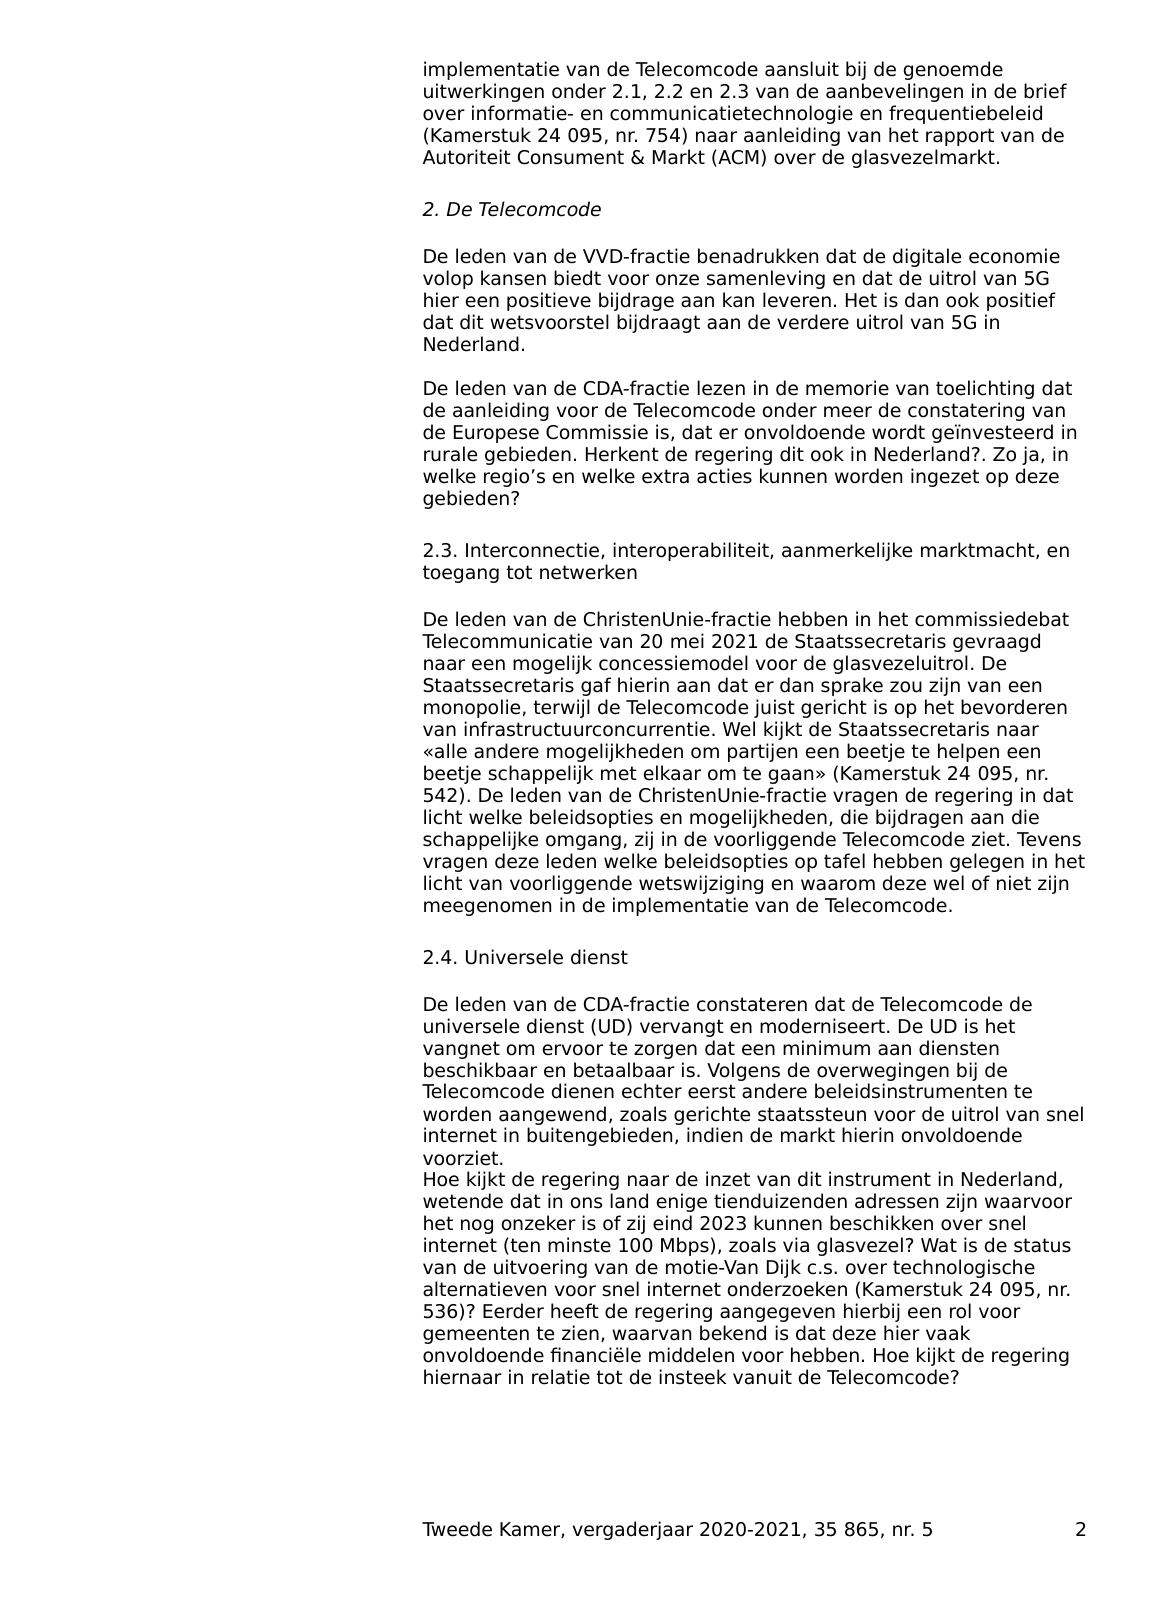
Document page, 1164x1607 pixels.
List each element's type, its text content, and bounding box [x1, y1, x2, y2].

subtitle 2.4. Universele dienst [422, 947, 1087, 968]
text De leden van de CDA-fractie lezen in de memorie van toelichting dat de aanleiding voor de Telecomcode onder meer de constatering van de Europese Commissie is, dat er onvoldoende wordt geïnvesteerd in rurale gebieden. Herkent de regering dit ook in Nederland?. Zo ja, in welke regio’s en welke extra acties kunnen worden ingezet op deze gebieden? [422, 378, 1087, 510]
text De leden van de CDA-fractie constateren dat de Telecomcode de universele dienst (UD) vervangt en moderniseert. De UD is het vangnet om ervoor te zorgen dat een minimum aan diensten beschikbaar en betaalbaar is. Volgens de overwegingen bij de Telecomcode dienen echter eerst andere beleidsinstrumenten te worden aangewend, zoals gerichte staatssteun voor de uitrol van snel internet in buitengebieden, indien de markt hierin onvoldoende voorziet. [422, 993, 1087, 1169]
text De leden van de ChristenUnie-fractie hebben in het commissiedebat Telecommunicatie van 20 mei 2021 de Staatssecretaris gevraagd naar een mogelijk concessiemodel voor de glasvezeluitrol. De Staatssecretaris gaf hierin aan dat er dan sprake zou zijn van een monopolie, terwijl de Telecomcode juist gericht is op het bevorderen van infrastructuurconcurrentie. Wel kijkt de Staatssecretaris naar «alle andere mogelijkheden om partijen een beetje te helpen een beetje schappelijk met elkaar om te gaan» (Kamerstuk 24 095, nr. 542). De leden van de ChristenUnie-fractie vragen de regering in dat licht welke beleidsopties en mogelijkheden, die bijdragen aan die schappelijke omgang, zij in de voorliggende Telecomcode ziet. Tevens vragen deze leden welke beleidsopties op tafel hebben gelegen in het licht van voorliggende wetswijziging en waarom deze wel of niet zijn meegenomen in de implementatie van de Telecomcode. [422, 609, 1087, 917]
subtitle 2. De Telecomcode [422, 199, 1087, 221]
text Hoe kijkt de regering naar de inzet van dit instrument in Nederland, wetende dat in ons land enige tienduizenden adressen zijn waarvoor het nog onzeker is of zij eind 2023 kunnen beschikken over snel internet (ten minste 100 Mbps), zoals via glasvezel? Wat is de status van de uitvoering van de motie-Van Dijk c.s. over technologische alternatieven voor snel internet onderzoeken (Kamerstuk 24 095, nr. 536)? Eerder heeft de regering aangegeven hierbij een rol voor gemeenten te zien, waarvan bekend is dat deze hier vaak onvoldoende financiële middelen voor hebben. Hoe kijkt de regering hiernaar in relatie tot de insteek vanuit de Telecomcode? [422, 1169, 1087, 1389]
text De leden van de VVD-fractie benadrukken dat de digitale economie volop kansen biedt voor onze samenleving en dat de uitrol van 5G hier een positieve bijdrage aan kan leveren. Het is dan ook positief dat dit wetsvoorstel bijdraagt aan de verdere uitrol van 5G in Nederland. [422, 246, 1087, 356]
subtitle 2.3. Interconnectie, interoperabiliteit, aanmerkelijke marktmacht, en toegang tot netwerken [422, 540, 1087, 584]
text implementatie van de Telecomcode aansluit bij de genoemde uitwerkingen onder 2.1, 2.2 en 2.3 van de aanbevelingen in de brief over informatie- en communicatietechnologie en frequentiebeleid (Kamerstuk 24 095, nr. 754) naar aanleiding van het rapport van de Autoriteit Consument & Markt (ACM) over de glasvezelmarkt. [422, 59, 1087, 169]
